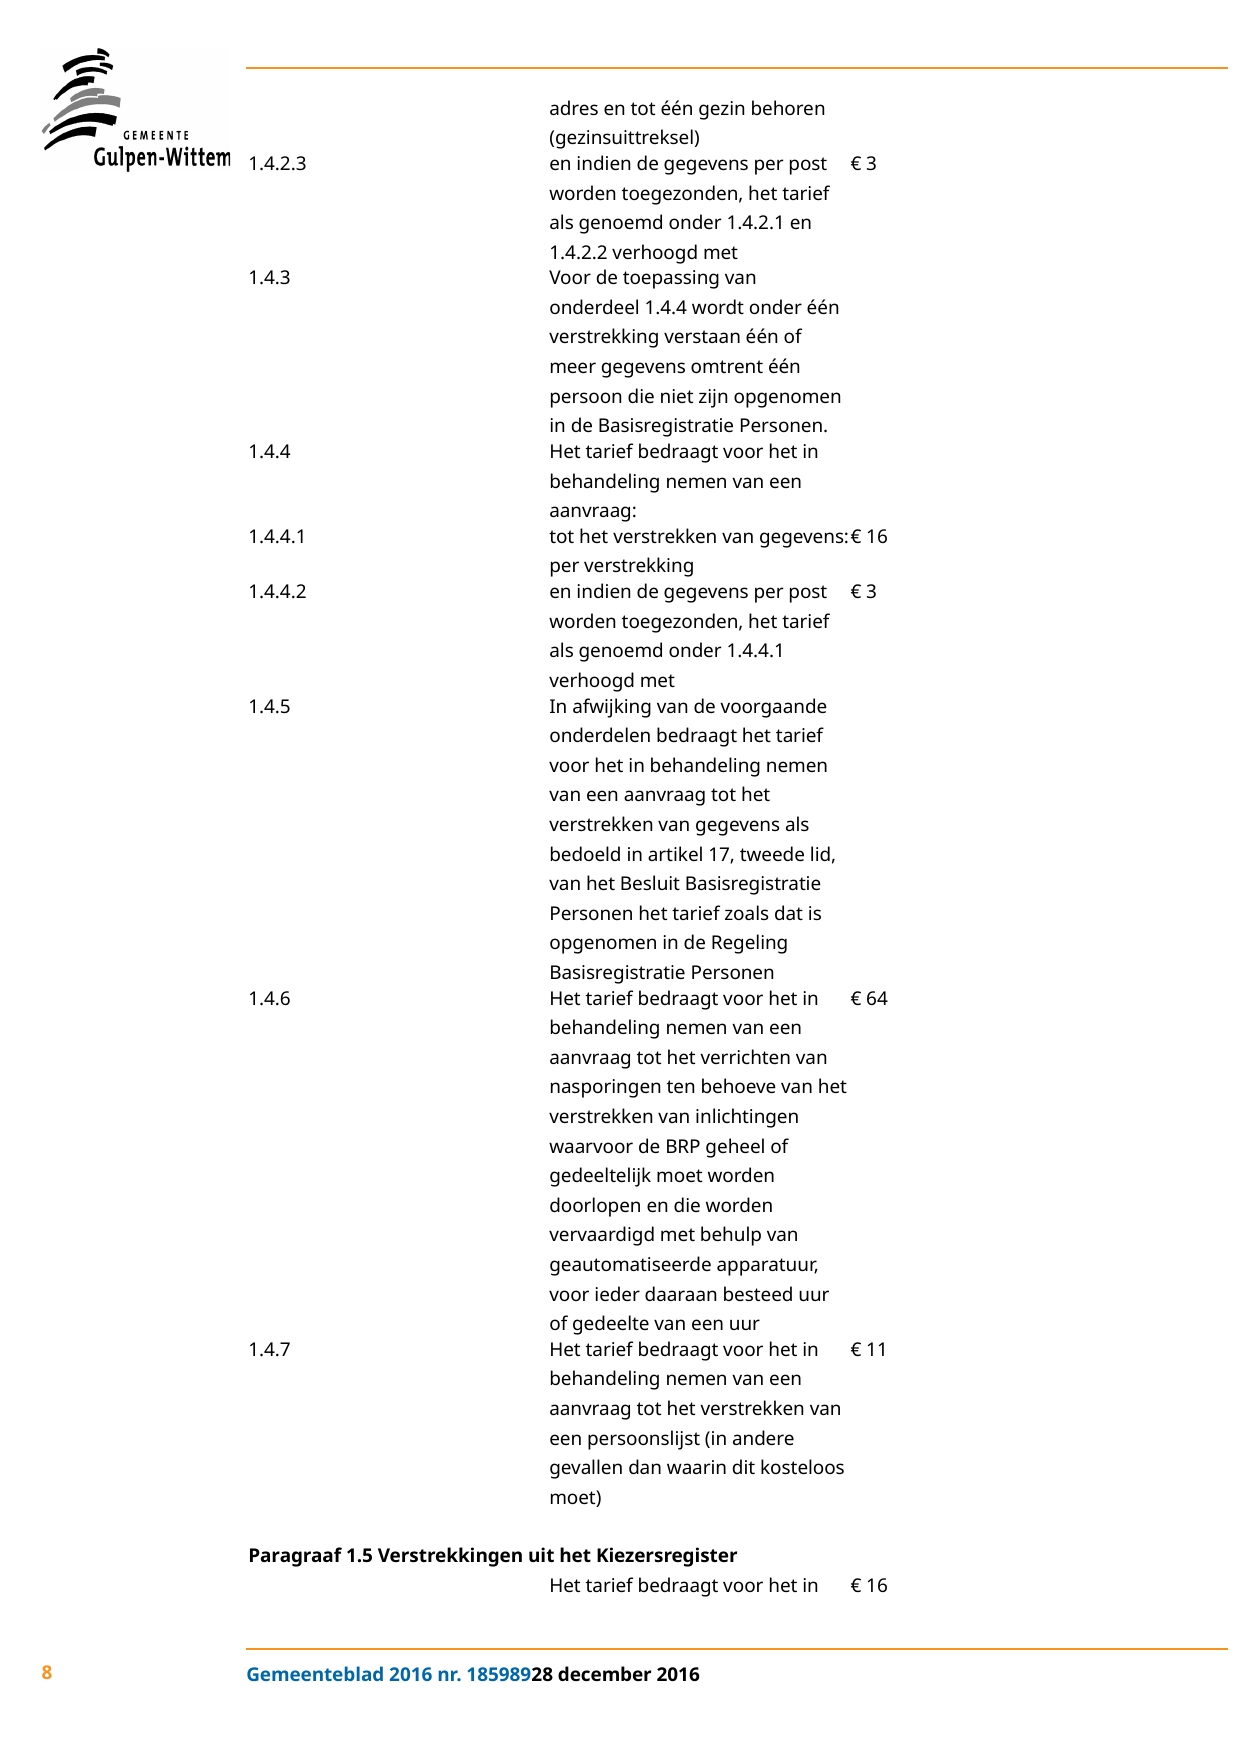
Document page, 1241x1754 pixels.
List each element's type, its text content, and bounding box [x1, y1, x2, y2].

table_header [248, 1572, 549, 1598]
table_cell Het tarief bedraagt voor het in behandeling nemen van een aanvraag: [549, 438, 850, 523]
table_cell [850, 265, 1152, 438]
table_header € 16 [850, 1572, 1152, 1598]
table_cell € 3 [850, 150, 1152, 264]
table_cell [850, 693, 1152, 985]
table_cell 1.4.6 [248, 985, 549, 1336]
table_cell 1.4.3 [248, 265, 549, 438]
picture [41, 47, 231, 172]
table_cell [850, 438, 1152, 523]
table_cell Het tarief bedraagt voor het in behandeling nemen van een aanvraag tot het verstrekken van een persoonslijst (in andere gevallen dan waarin dit kosteloos moet) [549, 1336, 850, 1510]
table_cell 1.4.2.3 [248, 150, 549, 264]
table_cell 1.4.5 [248, 693, 549, 985]
table_cell [850, 95, 1152, 150]
table_cell en indien de gegevens per post worden toegezonden, het tarief als genoemd onder 1.4.4.1 verhoogd met [549, 579, 850, 693]
table_cell tot het verstrekken van gegevens: per verstrekking [549, 523, 850, 578]
table_cell € 16 [850, 523, 1152, 578]
table_cell € 11 [850, 1336, 1152, 1510]
table_cell 1.4.4.2 [248, 579, 549, 693]
table_cell 1.4.7 [248, 1336, 549, 1510]
table_cell 1.4.4.1 [248, 523, 549, 578]
table_cell [248, 95, 549, 150]
table_cell € 3 [850, 579, 1152, 693]
text Paragraaf 1.5 Verstrekkingen uit het Kiezersregister [248, 1542, 1152, 1568]
table_cell Voor de toepassing van onderdeel 1.4.4 wordt onder één verstrekking verstaan één of meer gegevens omtrent één persoon die niet zijn opgenomen in de Basisregistratie Personen. [549, 265, 850, 438]
table_cell adres en tot één gezin behoren (gezinsuittreksel) [549, 95, 850, 150]
table_cell 1.4.4 [248, 438, 549, 523]
table_cell € 64 [850, 985, 1152, 1336]
table_cell Het tarief bedraagt voor het in behandeling nemen van een aanvraag tot het verrichten van nasporingen ten behoeve van het verstrekken van inlichtingen waarvoor de BRP geheel of gedeeltelijk moet worden doorlopen en die worden vervaardigd met behulp van geautomatiseerde apparatuur, voor ieder daaraan besteed uur of gedeelte van een uur [549, 985, 850, 1336]
table_header Het tarief bedraagt voor het in [549, 1572, 850, 1598]
table_cell In afwijking van de voorgaande onderdelen bedraagt het tarief voor het in behandeling nemen van een aanvraag tot het verstrekken van gegevens als bedoeld in artikel 17, tweede lid, van het Besluit Basisregistratie Personen het tarief zoals dat is opgenomen in de Regeling Basisregistratie Personen [549, 693, 850, 985]
table_cell en indien de gegevens per post worden toegezonden, het tarief als genoemd onder 1.4.2.1 en 1.4.2.2 verhoogd met [549, 150, 850, 264]
